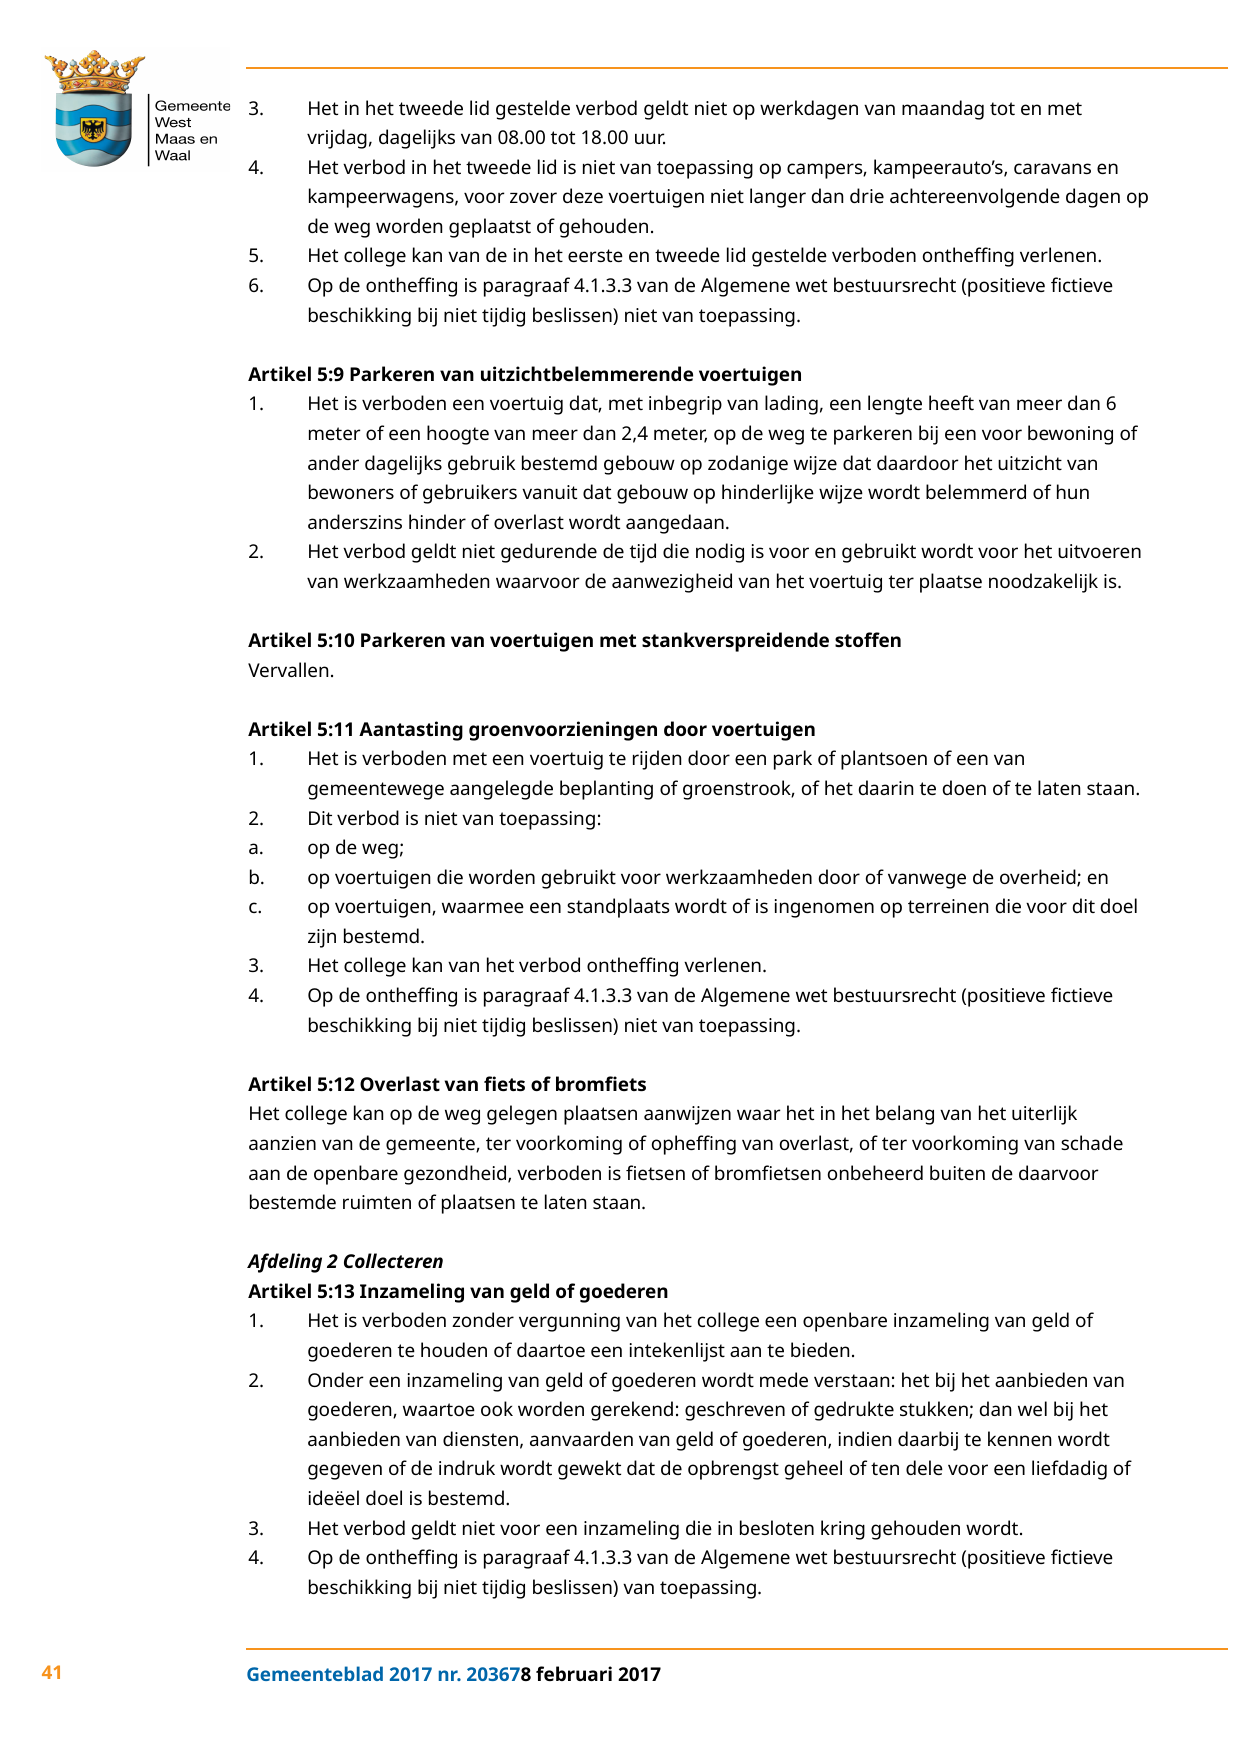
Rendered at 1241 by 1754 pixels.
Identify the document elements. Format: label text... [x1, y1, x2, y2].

list Het college kan van de in het eerste en tweede lid gestelde verboden ontheffing verlenen. [248, 243, 1152, 268]
list Het verbod geldt niet gedurende de tijd die nodig is voor en gebruikt wordt voor het uitvoeren van werkzaamheden waarvoor de aanwezigheid van het voertuig ter plaatse noodzakelijk is. [248, 538, 1152, 594]
list Het is verboden zonder vergunning van het college een openbare inzameling van geld of goederen te houden of daartoe een intekenlijst aan te bieden. [248, 1308, 1152, 1363]
list op voertuigen die worden gebruikt voor werkzaamheden door of vanwege de overheid; en [248, 864, 1152, 890]
list Het is verboden met een voertuig te rijden door een park of plantsoen of een van gemeentewege aangelegde beplanting of groenstrook, of het daarin te doen of te laten staan. [248, 746, 1152, 801]
text Artikel 5:11 Aantasting groenvoorzieningen door voertuigen [248, 716, 1152, 742]
list Onder een inzameling van geld of goederen wordt mede verstaan: het bij het aanbieden van goederen, waartoe ook worden gerekend: geschreven of gedrukte stukken; dan wel bij het aanbieden van diensten, aanvaarden van geld of goederen, indien daarbij te kennen wordt gegeven of de indruk wordt gewekt dat de opbrengst geheel of ten dele voor een liefdadig of ideëel doel is bestemd. [248, 1367, 1152, 1511]
list op voertuigen, waarmee een standplaats wordt of is ingenomen op terreinen die voor dit doel zijn bestemd. [248, 893, 1152, 949]
text Artikel 5:12 Overlast van fiets of bromfiets [248, 1071, 1152, 1097]
picture [41, 47, 231, 172]
text Het college kan op de weg gelegen plaatsen aanwijzen waar het in het belang van het uiterlijk aanzien van de gemeente, ter voorkoming of opheffing van overlast, of ter voorkoming van schade aan de openbare gezondheid, verboden is fietsen of bromfietsen onbeheerd buiten de daarvoor bestemde ruimten of plaatsen te laten staan. [248, 1101, 1152, 1215]
text Artikel 5:9 Parkeren van uitzichtbelemmerende voertuigen [248, 361, 1152, 387]
text Artikel 5:13 Inzameling van geld of goederen [248, 1278, 1152, 1304]
list Op de ontheffing is paragraaf 4.1.3.3 van de Algemene wet bestuursrecht (positieve fictieve beschikking bij niet tijdig beslissen) niet van toepassing. [248, 272, 1152, 328]
text Artikel 5:10 Parkeren van voertuigen met stankverspreidende stoffen [248, 627, 1152, 653]
list Het college kan van het verbod ontheffing verlenen. [248, 953, 1152, 978]
text Vervallen. [248, 657, 1152, 683]
list Het is verboden een voertuig dat, met inbegrip van lading, een lengte heeft van meer dan 6 meter of een hoogte van meer dan 2,4 meter, op de weg te parkeren bij een voor bewoning of ander dagelijks gebruik bestemd gebouw op zodanige wijze dat daardoor het uitzicht van bewoners of gebruikers vanuit dat gebouw op hinderlijke wijze wordt belemmerd of hun anderszins hinder of overlast wordt aangedaan. [248, 391, 1152, 535]
list Op de ontheffing is paragraaf 4.1.3.3 van de Algemene wet bestuursrecht (positieve fictieve beschikking bij niet tijdig beslissen) niet van toepassing. [248, 982, 1152, 1038]
text Afdeling 2 Collecteren [248, 1248, 1152, 1274]
list Het verbod in het tweede lid is niet van toepassing op campers, kampeerauto’s, caravans en kampeerwagens, voor zover deze voertuigen niet langer dan drie achtereenvolgende dagen op de weg worden geplaatst of gehouden. [248, 154, 1152, 239]
list Op de ontheffing is paragraaf 4.1.3.3 van de Algemene wet bestuursrecht (positieve fictieve beschikking bij niet tijdig beslissen) van toepassing. [248, 1544, 1152, 1600]
list Dit verbod is niet van toepassing: [248, 805, 1152, 831]
list Het verbod geldt niet voor een inzameling die in besloten kring gehouden wordt. [248, 1515, 1152, 1541]
list Het in het tweede lid gestelde verbod geldt niet op werkdagen van maandag tot en met vrijdag, dagelijks van 08.00 tot 18.00 uur. [248, 95, 1152, 150]
list op de weg; [248, 834, 1152, 860]
